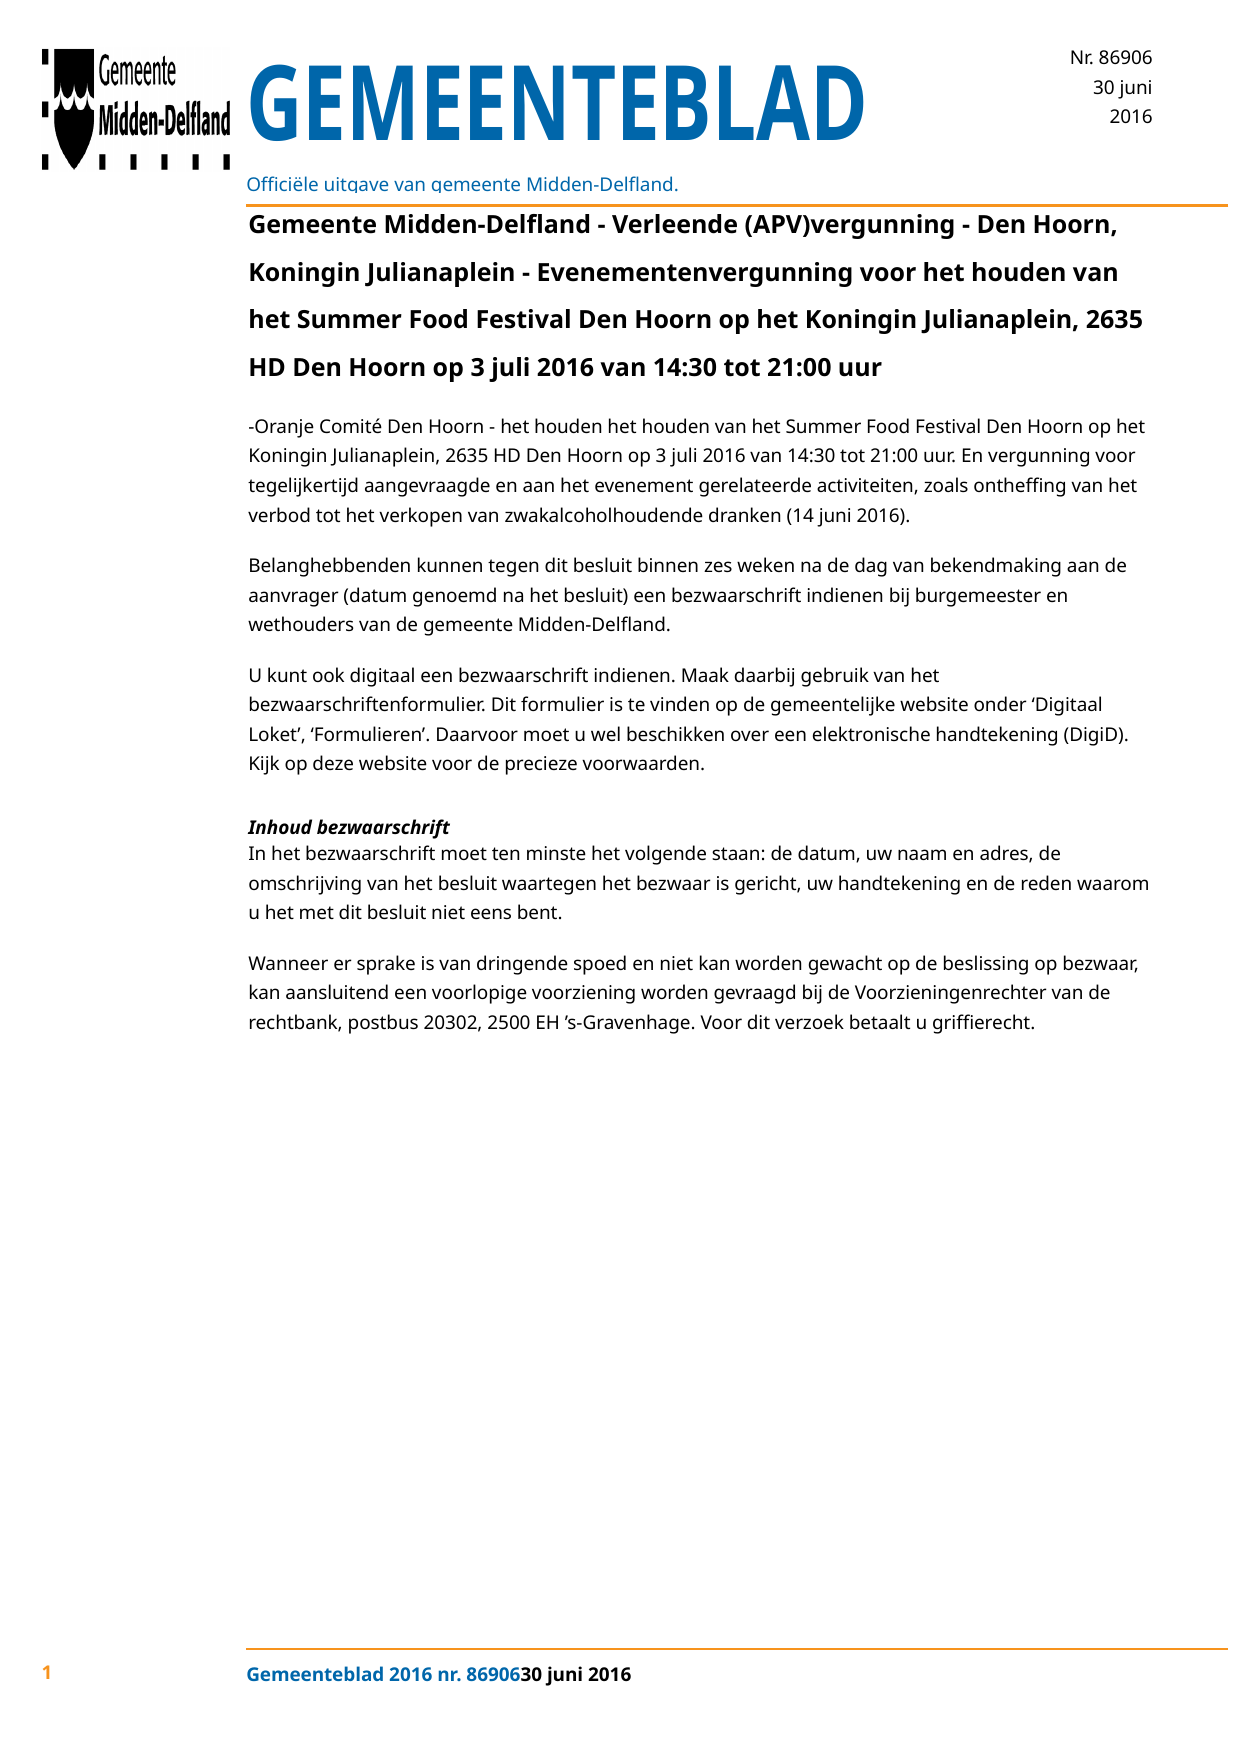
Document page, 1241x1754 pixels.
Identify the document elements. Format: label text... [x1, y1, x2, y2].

text -Oranje Comité Den Hoorn - het houden het houden van het Summer Food Festival Den Hoorn op het Koningin Julianaplein, 2635 HD Den Hoorn op 3 juli 2016 van 14:30 tot 21:00 uur. En vergunning voor tegelijkertijd aangevraagde en aan het evenement gerelateerde activiteiten, zoals ontheffing van het verbod tot het verkopen van zwakalcoholhoudende dranken (14 juni 2016). [248, 413, 1152, 528]
text Belanghebbenden kunnen tegen dit besluit binnen zes weken na de dag van bekendmaking aan de aanvrager (datum genoemd na het besluit) een bezwaarschrift indienen bij burgemeester en wethouders van de gemeente Midden-Delfland. [248, 552, 1152, 637]
text Inhoud bezwaarschrift [248, 814, 1152, 840]
text U kunt ook digitaal een bezwaarschrift indienen. Maak daarbij gebruik van het bezwaarschriftenformulier. Dit formulier is te vinden op de gemeentelijke website onder ‘Digitaal Loket’, ‘Formulieren’. Daarvoor moet u wel beschikken over een elektronische handtekening (DigiD). Kijk op deze website voor de precieze voorwaarden. [248, 662, 1152, 776]
text Wanneer er sprake is van dringende spoed en niet kan worden gewacht op de beslissing op bezwaar, kan aansluitend een voorlopige voorziening worden gevraagd bij de Voorzieningenrechter van de rechtbank, postbus 20302, 2500 EH ’s-Gravenhage. Voor dit verzoek betaalt u griffierecht. [248, 950, 1152, 1035]
text In het bezwaarschrift moet ten minste het volgende staan: de datum, uw naam en adres, de omschrijving van het besluit waartegen het bezwaar is gericht, uw handtekening en de reden waarom u het met dit besluit niet eens bent. [248, 840, 1152, 925]
text Gemeente Midden-Delfland - Verleende (APV)vergunning - Den Hoorn, Koningin Julianaplein - Evenementenvergunning voor het houden van het Summer Food Festival Den Hoorn op het Koningin Julianaplein, 2635 HD Den Hoorn op 3 juli 2016 van 14:30 tot 21:00 uur [248, 207, 1152, 384]
picture [41, 47, 231, 172]
